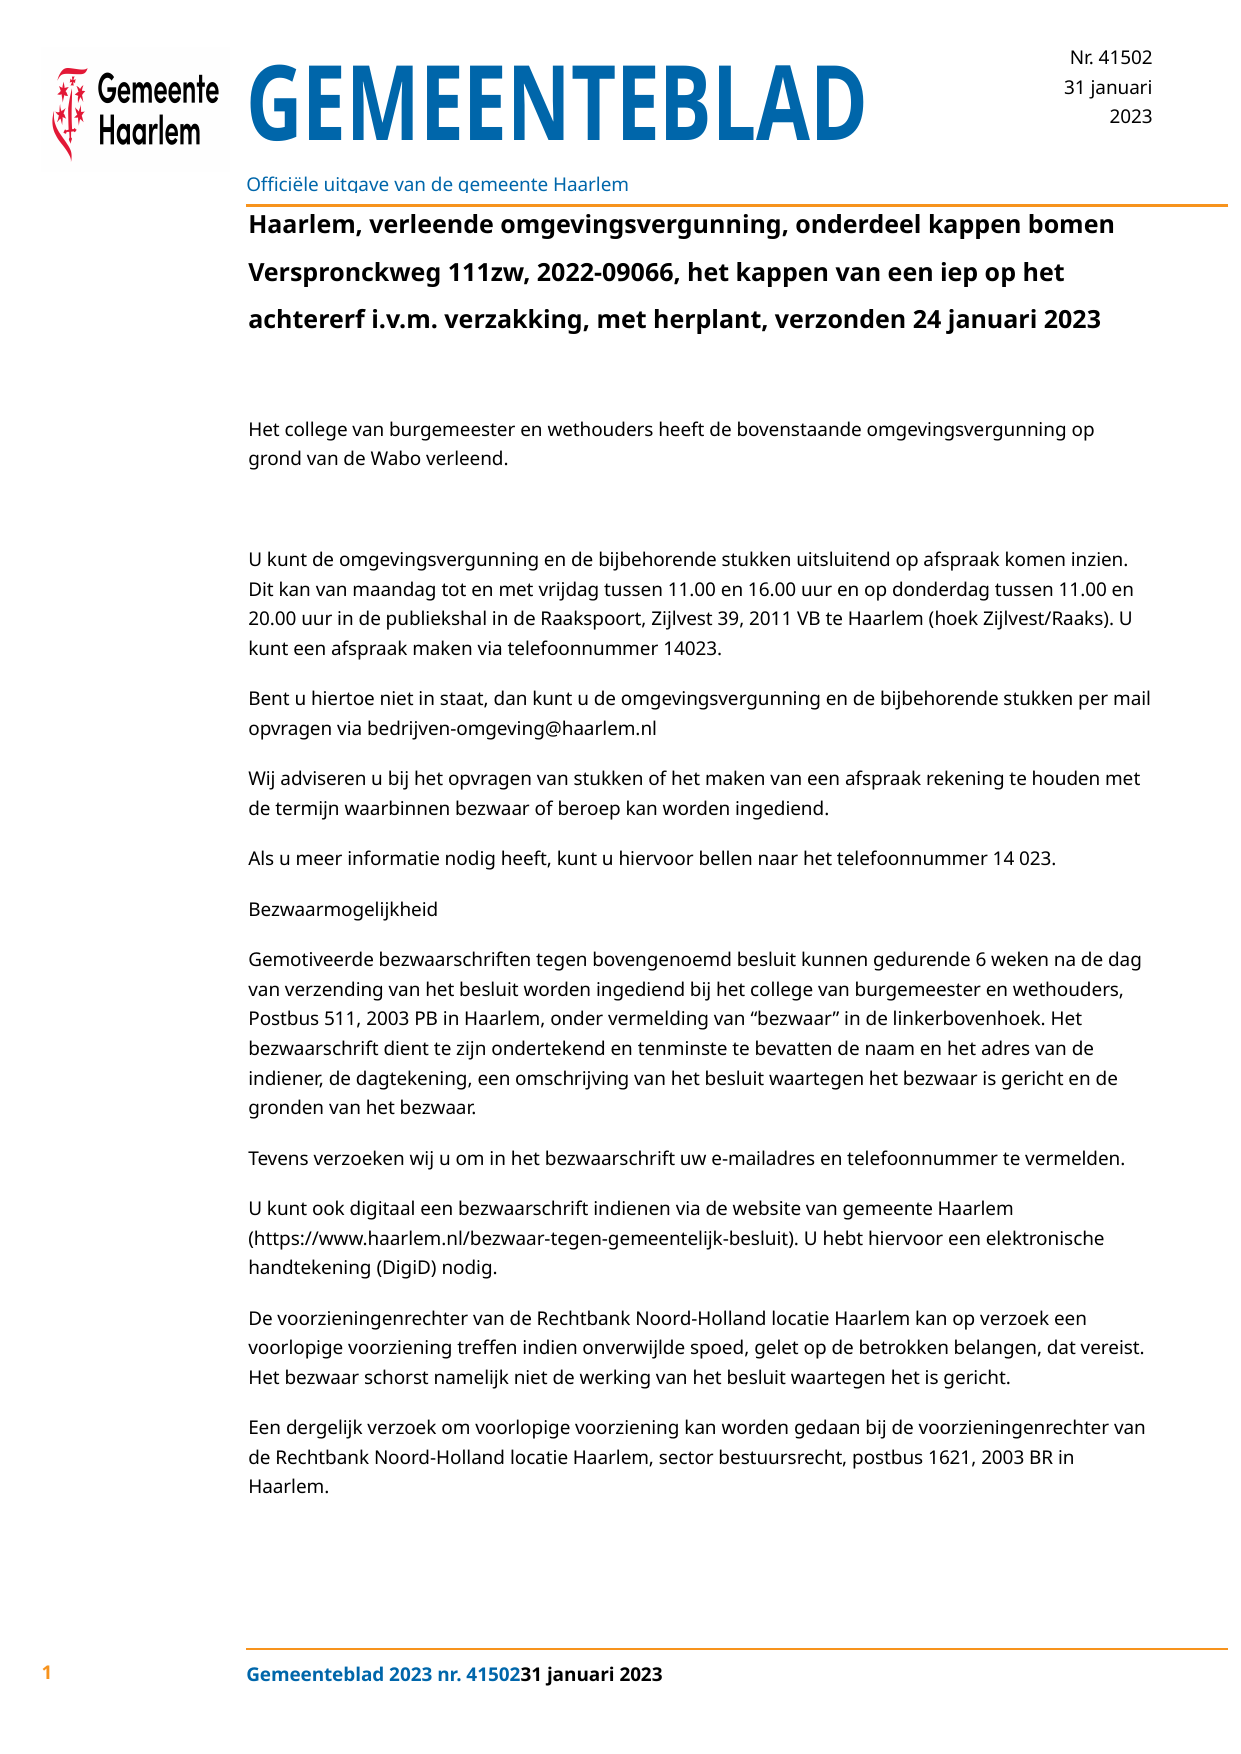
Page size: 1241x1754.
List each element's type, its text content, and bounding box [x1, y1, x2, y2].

text Tevens verzoeken wij u om in het bezwaarschrift uw e-mailadres en telefoonnummer te vermelden. [248, 1145, 1152, 1170]
text Een dergelijk verzoek om voorlopige voorziening kan worden gedaan bij de voorzieningenrechter van de Rechtbank Noord-Holland locatie Haarlem, sector bestuursrecht, postbus 1621, 2003 BR in Haarlem. [248, 1414, 1152, 1499]
text Als u meer informatie nodig heeft, kunt u hiervoor bellen naar het telefoonnummer 14 023. [248, 846, 1152, 871]
picture [41, 47, 231, 172]
text Bezwaarmogelijkheid [248, 896, 1152, 922]
text Wij adviseren u bij het opvragen van stukken of het maken van een afspraak rekening te houden met de termijn waarbinnen bezwaar of beroep kan worden ingediend. [248, 766, 1152, 821]
text De voorzieningenrechter van de Rechtbank Noord-Holland locatie Haarlem kan op verzoek een voorlopige voorziening treffen indien onverwijlde spoed, gelet op de betrokken belangen, dat vereist. Het bezwaar schorst namelijk niet de werking van het besluit waartegen het is gericht. [248, 1305, 1152, 1389]
text U kunt de omgevingsvergunning en de bijbehorende stukken uitsluitend op afspraak komen inzien. Dit kan van maandag tot en met vrijdag tussen 11.00 en 16.00 uur en op donderdag tussen 11.00 en 20.00 uur in de publiekshal in de Raakspoort, Zijlvest 39, 2011 VB te Haarlem (hoek Zijlvest/Raaks). U kunt een afspraak maken via telefoonnummer 14023. [248, 546, 1152, 661]
text U kunt ook digitaal een bezwaarschrift indienen via de website van gemeente Haarlem (https://www.haarlem.nl/bezwaar-tegen-gemeentelijk-besluit). U hebt hiervoor een elektronische handtekening (DigiD) nodig. [248, 1195, 1152, 1280]
text Gemotiveerde bezwaarschriften tegen bovengenoemd besluit kunnen gedurende 6 weken na de dag van verzending van het besluit worden ingediend bij het college van burgemeester en wethouders, Postbus 511, 2003 PB in Haarlem, onder vermelding van “bezwaar” in de linkerbovenhoek. Het bezwaarschrift dient te zijn ondertekend en tenminste te bevatten de naam en het adres van de indiener, de dagtekening, een omschrijving van het besluit waartegen het bezwaar is gericht en de gronden van het bezwaar. [248, 946, 1152, 1120]
text Het college van burgemeester en wethouders heeft de bovenstaande omgevingsvergunning op grond van de Wabo verleend. [248, 416, 1152, 471]
text Bent u hiertoe niet in staat, dan kunt u de omgevingsvergunning en de bijbehorende stukken per mail opvragen via bedrijven-omgeving@haarlem.nl [248, 686, 1152, 741]
text Haarlem, verleende omgevingsvergunning, onderdeel kappen bomen Verspronckweg 111zw, 2022-09066, het kappen van een iep op het achtererf i.v.m. verzakking, met herplant, verzonden 24 januari 2023 [248, 207, 1152, 336]
